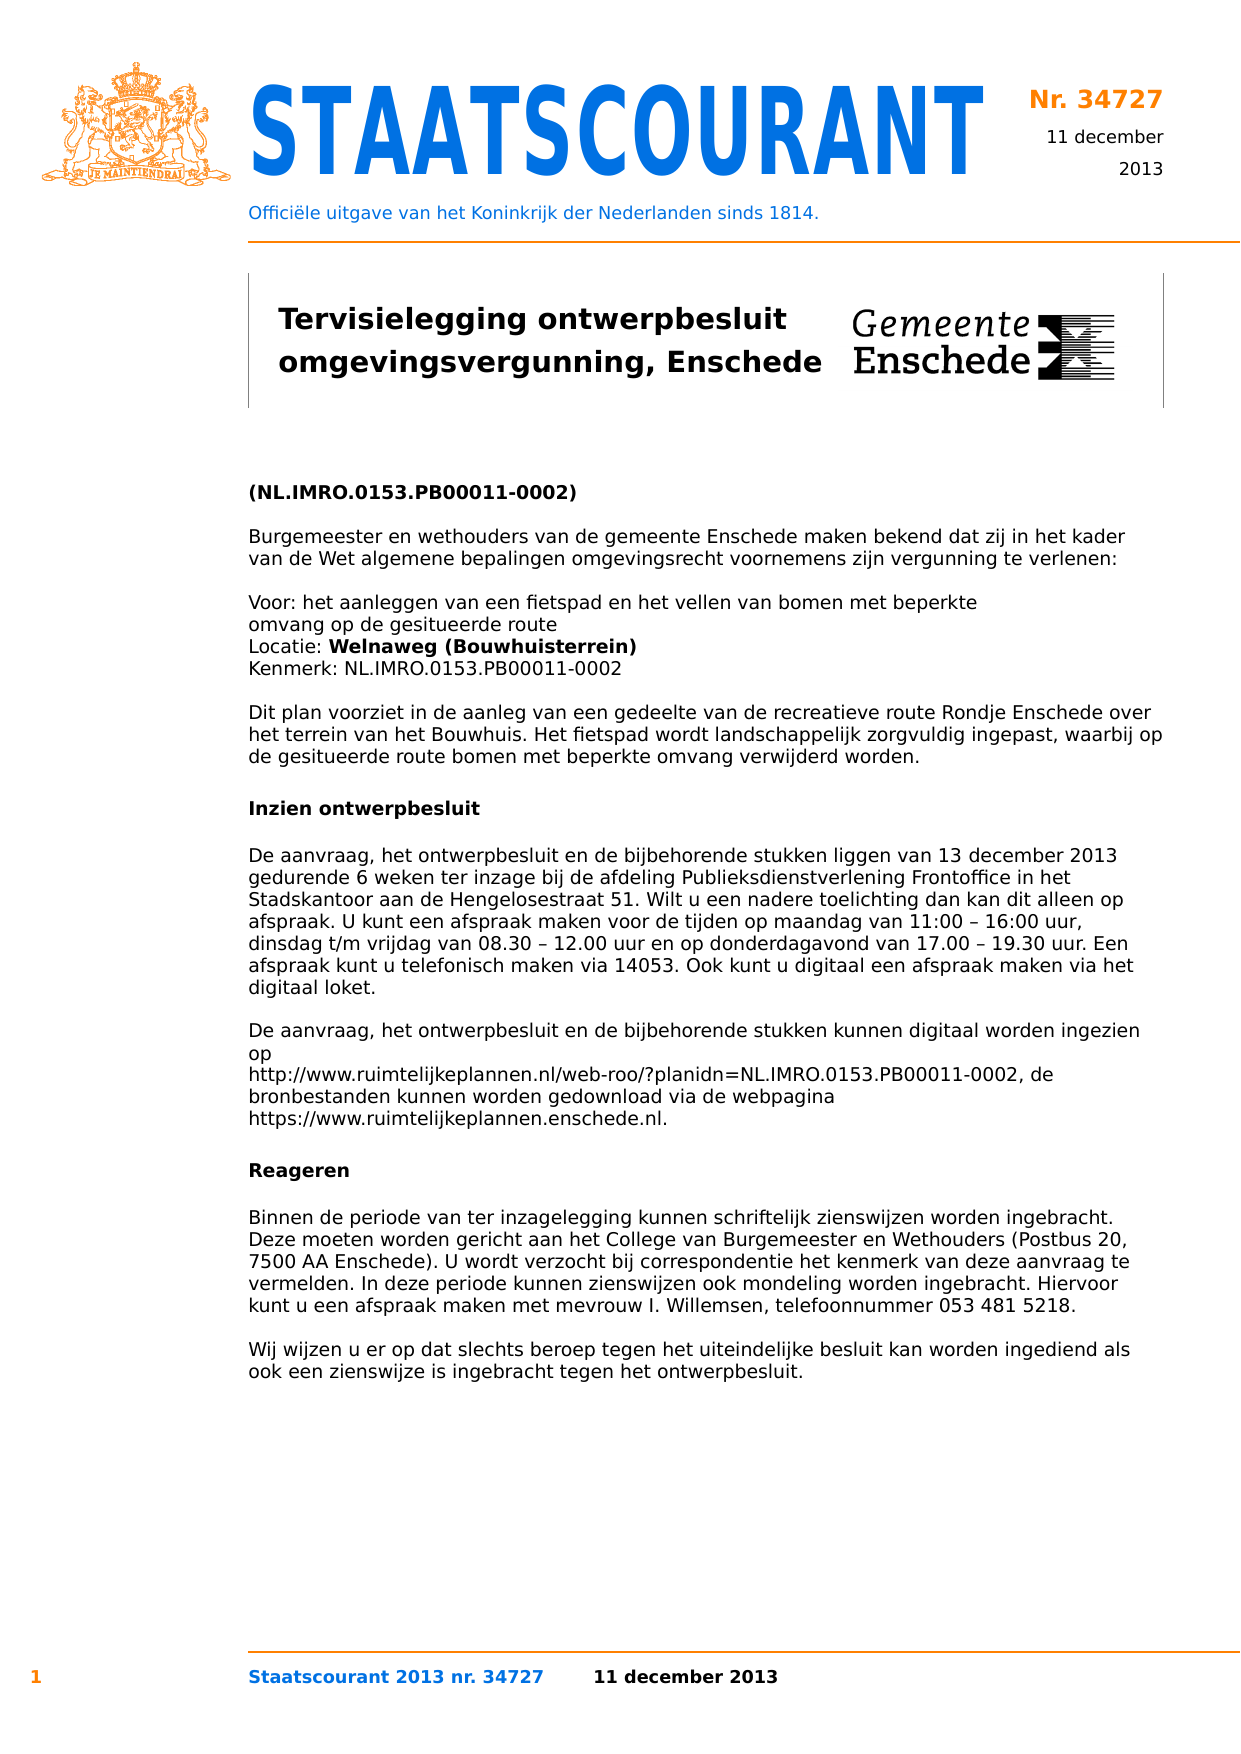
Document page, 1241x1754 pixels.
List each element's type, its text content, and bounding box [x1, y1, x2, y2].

text omvang op de gesitueerde route [248, 614, 1163, 636]
text http://www.ruimtelijkeplannen.nl/web-roo/?planidn=NL.IMRO.0153.PB00011-0002, de bronbestanden kunnen worden gedownload via de webpagina [248, 1064, 1163, 1108]
text https://www.ruimtelijkeplannen.enschede.nl. [248, 1108, 1163, 1130]
table_header STAATSCOURANT [248, 62, 998, 203]
table_header [25, 62, 248, 241]
text Wij wijzen u er op dat slechts beroep tegen het uiteindelijke besluit kan worden ingediend als ook een zienswijze is ingebracht tegen het ontwerpbesluit. [248, 1339, 1163, 1383]
text Binnen de periode van ter inzagelegging kunnen schriftelijk zienswijzen worden ingebracht. Deze moeten worden gericht aan het College van Burgemeester en Wethouders (Postbus 20, 7500 AA Enschede). U wordt verzocht bij correspondentie het kenmerk van deze aanvraag te vermelden. In deze periode kunnen zienswijzen ook mondeling worden ingebracht. Hiervoor kunt u een afspraak maken met mevrouw I. Willemsen, telefoonnummer 053 481 5218. [248, 1207, 1163, 1317]
text Dit plan voorziet in de aanleg van een gedeelte van de recreatieve route Rondje Enschede over het terrein van het Bouwhuis. Het fietspad wordt landschappelijk zorgvuldig ingepast, waarbij op de gesitueerde route bomen met beperkte omvang verwijderd worden. [248, 702, 1163, 768]
text (NL.IMRO.0153.PB00011-0002) [248, 482, 1163, 504]
text Kenmerk: NL.IMRO.0153.PB00011-0002 [248, 658, 1163, 680]
table_cell 11 december [998, 121, 1240, 153]
subtitle Inzien ontwerpbesluit [248, 798, 1163, 820]
table_header Nr. 34727 [998, 62, 1240, 121]
table_cell 2013 [998, 153, 1240, 203]
text Burgemeester en wethouders van de gemeente Enschede maken bekend dat zij in het kader van de Wet algemene bepalingen omgevingsrecht voornemens zijn vergunning te verlenen: [248, 526, 1163, 570]
subtitle Tervisielegging ontwerpbesluit omgevingsvergunning, Enschede [249, 273, 1163, 408]
subtitle Reageren [248, 1160, 1163, 1182]
text Locatie: Welnaweg (Bouwhuisterrein) [248, 636, 1163, 658]
text De aanvraag, het ontwerpbesluit en de bijbehorende stukken liggen van 13 december 2013 gedurende 6 weken ter inzage bij de afdeling Publieksdienstverlening Frontoffice in het Stadskantoor aan de Hengelosestraat 51. Wilt u een nadere toelichting dan kan dit alleen op afspraak. U kunt een afspraak maken voor de tijden op maandag van 11:00 – 16:00 uur, dinsdag t/m vrijdag van 08.30 – 12.00 uur en op donderdagavond van 17.00 – 19.30 uur. Een afspraak kunt u telefonisch maken via 14053. Ook kunt u digitaal een afspraak maken via het digitaal loket. [248, 845, 1163, 998]
picture [41, 62, 231, 186]
text Voor: het aanleggen van een fietspad en het vellen van bomen met beperkte [248, 592, 1163, 614]
text De aanvraag, het ontwerpbesluit en de bijbehorende stukken kunnen digitaal worden ingezien op [248, 1020, 1163, 1064]
table_cell Officiële uitgave van het Koninkrijk der Nederlanden sinds 1814. [248, 203, 1240, 241]
picture [838, 302, 1134, 391]
